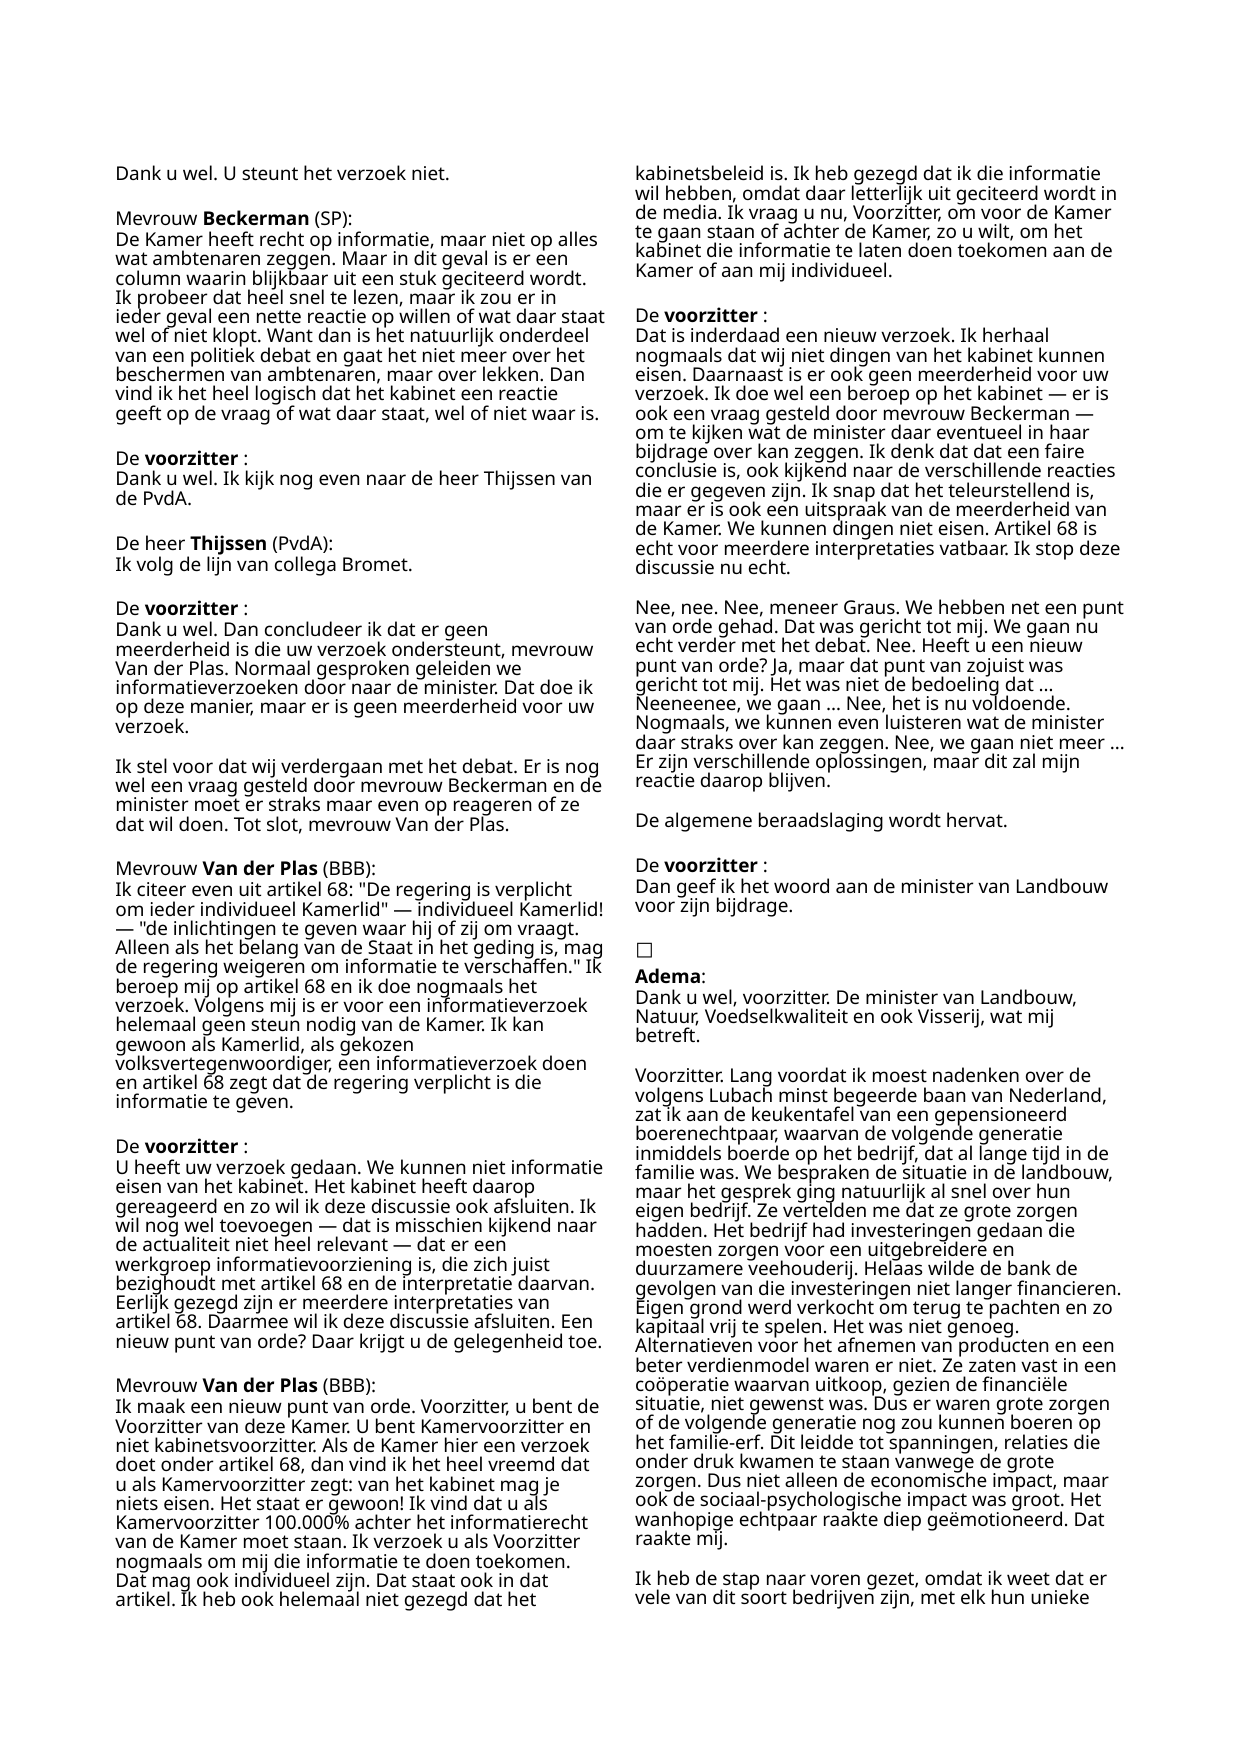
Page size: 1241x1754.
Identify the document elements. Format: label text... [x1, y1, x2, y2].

text Mevrouw Van der Plas (BBB): [115, 1373, 605, 1398]
text Mevrouw Van der Plas (BBB): [115, 856, 605, 881]
text Ik stel voor dat wij verdergaan met het debat. Er is nog wel een vraag gesteld door mevrouw Beckerman en de minister moet er straks maar even op reageren of ze dat wil doen. Tot slot, mevrouw Van der Plas. [115, 758, 605, 835]
text De voorzitter : [115, 1133, 605, 1159]
text ⬜ [635, 937, 1125, 963]
text Mevrouw Beckerman (SP): [115, 205, 605, 231]
text Adema: [635, 963, 1125, 989]
text Nee, nee. Nee, meneer Graus. We hebben net een punt van orde gehad. Dat was gericht tot mij. We gaan nu echt verder met het debat. Nee. Heeft u een nieuw punt van orde? Ja, maar dat punt van zojuist was gericht tot mij. Het was niet de bedoeling dat … Neeneenee, we gaan … Nee, het is nu voldoende. Nogmaals, we kunnen even luisteren wat de minister daar straks over kan zeggen. Nee, we gaan niet meer … Er zijn verschillende oplossingen, maar dit zal mijn reactie daarop blijven. [635, 599, 1125, 791]
text Ik volg de lijn van collega Bromet. [115, 556, 605, 575]
text Dank u wel. Ik kijk nog even naar de heer Thijssen van de PvdA. [115, 470, 605, 509]
text Voorzitter. Lang voordat ik moest nadenken over de volgens Lubach minst begeerde baan van Nederland, zat ik aan de keukentafel van een gepensioneerd boerenechtpaar, waarvan de volgende generatie inmiddels boerde op het bedrijf, dat al lange tijd in de familie was. We bespraken de situatie in de landbouw, maar het gesprek ging natuurlijk al snel over hun eigen bedrijf. Ze vertelden me dat ze grote zorgen hadden. Het bedrijf had investeringen gedaan die moesten zorgen voor een uitgebreidere en duurzamere veehouderij. Helaas wilde de bank de gevolgen van die investeringen niet langer financieren. Eigen grond werd verkocht om terug te pachten en zo kapitaal vrij te spelen. Het was niet genoeg. Alternatieven voor het afnemen van producten en een beter verdienmodel waren er niet. Ze zaten vast in een coöperatie waarvan uitkoop, gezien de financiële situatie, niet gewenst was. Dus er waren grote zorgen of de volgende generatie nog zou kunnen boeren op het familie-erf. Dit leidde tot spanningen, relaties die onder druk kwamen te staan vanwege de grote zorgen. Dus niet alleen de economische impact, maar ook de sociaal-psychologische impact was groot. Het wanhopige echtpaar raakte diep geëmotioneerd. Dat raakte mij. [635, 1067, 1125, 1549]
text De Kamer heeft recht op informatie, maar niet op alles wat ambtenaren zeggen. Maar in dit geval is er een column waarin blijkbaar uit een stuk geciteerd wordt. Ik probeer dat heel snel te lezen, maar ik zou er in ieder geval een nette reactie op willen of wat daar staat wel of niet klopt. Want dan is het natuurlijk onderdeel van een politiek debat en gaat het niet meer over het beschermen van ambtenaren, maar over lekken. Dan vind ik het heel logisch dat het kabinet een reactie geeft op de vraag of wat daar staat, wel of niet waar is. [115, 231, 605, 424]
text Dank u wel. U steunt het verzoek niet. [115, 165, 605, 184]
text De voorzitter : [115, 445, 605, 470]
text De voorzitter : [635, 302, 1125, 327]
text Dan geef ik het woord aan de minister van Landbouw voor zijn bijdrage. [635, 878, 1125, 917]
text Dank u wel. Dan concludeer ik dat er geen meerderheid is die uw verzoek ondersteunt, mevrouw Van der Plas. Normaal gesproken geleiden we informatieverzoeken door naar de minister. Dat doe ik op deze manier, maar er is geen meerderheid voor uw verzoek. [115, 621, 605, 737]
text De algemene beraadslaging wordt hervat. [635, 812, 1125, 832]
text Dat is inderdaad een nieuw verzoek. Ik herhaal nogmaals dat wij niet dingen van het kabinet kunnen eisen. Daarnaast is er ook geen meerderheid voor uw verzoek. Ik doe wel een beroep op het kabinet — er is ook een vraag gesteld door mevrouw Beckerman — om te kijken wat de minister daar eventueel in haar bijdrage over kan zeggen. Ik denk dat dat een faire conclusie is, ook kijkend naar de verschillende reacties die er gegeven zijn. Ik snap dat het teleurstellend is, maar er is ook een uitspraak van de meerderheid van de Kamer. We kunnen dingen niet eisen. Artikel 68 is echt voor meerdere interpretaties vatbaar. Ik stop deze discussie nu echt. [635, 327, 1125, 578]
text Ik citeer even uit artikel 68: "De regering is verplicht om ieder individueel Kamerlid" — individueel Kamerlid! — "de inlichtingen te geven waar hij of zij om vraagt. Alleen als het belang van de Staat in het geding is, mag de regering weigeren om informatie te verschaffen." Ik beroep mij op artikel 68 en ik doe nogmaals het verzoek. Volgens mij is er voor een informatieverzoek helemaal geen steun nodig van de Kamer. Ik kan gewoon als Kamerlid, als gekozen volksvertegenwoordiger, een informatieverzoek doen en artikel 68 zegt dat de regering verplicht is die informatie te geven. [115, 881, 605, 1113]
text De voorzitter : [635, 852, 1125, 878]
text Ik maak een nieuw punt van orde. Voorzitter, u bent de Voorzitter van deze Kamer. U bent Kamervoorzitter en niet kabinetsvoorzitter. Als de Kamer hier een verzoek doet onder artikel 68, dan vind ik het heel vreemd dat u als Kamervoorzitter zegt: van het kabinet mag je niets eisen. Het staat er gewoon! Ik vind dat u als Kamervoorzitter 100.000% achter het informatierecht van de Kamer moet staan. Ik verzoek u als Voorzitter nogmaals om mij die informatie te doen toekomen. Dat mag ook individueel zijn. Dat staat ook in dat artikel. Ik heb ook helemaal niet gezegd dat het [115, 1398, 605, 1610]
text De voorzitter : [115, 596, 605, 621]
text De heer Thijssen (PvdA): [115, 530, 605, 556]
text U heeft uw verzoek gedaan. We kunnen niet informatie eisen van het kabinet. Het kabinet heeft daarop gereageerd en zo wil ik deze discussie ook afsluiten. Ik wil nog wel toevoegen — dat is misschien kijkend naar de actualiteit niet heel relevant — dat er een werkgroep informatievoorziening is, die zich juist bezighoudt met artikel 68 en de interpretatie daarvan. Eerlijk gezegd zijn er meerdere interpretaties van artikel 68. Daarmee wil ik deze discussie afsluiten. Een nieuw punt van orde? Daar krijgt u de gelegenheid toe. [115, 1159, 605, 1352]
text Ik heb de stap naar voren gezet, omdat ik weet dat er vele van dit soort bedrijven zijn, met elk hun unieke [635, 1570, 1125, 1608]
text Dank u wel, voorzitter. De minister van Landbouw, Natuur, Voedselkwaliteit en ook Visserij, wat mij betreft. [635, 989, 1125, 1047]
text kabinetsbeleid is. Ik heb gezegd dat ik die informatie wil hebben, omdat daar letterlijk uit geciteerd wordt in de media. Ik vraag u nu, Voorzitter, om voor de Kamer te gaan staan of achter de Kamer, zo u wilt, om het kabinet die informatie te laten doen toekomen aan de Kamer of aan mij individueel. [635, 165, 1125, 281]
